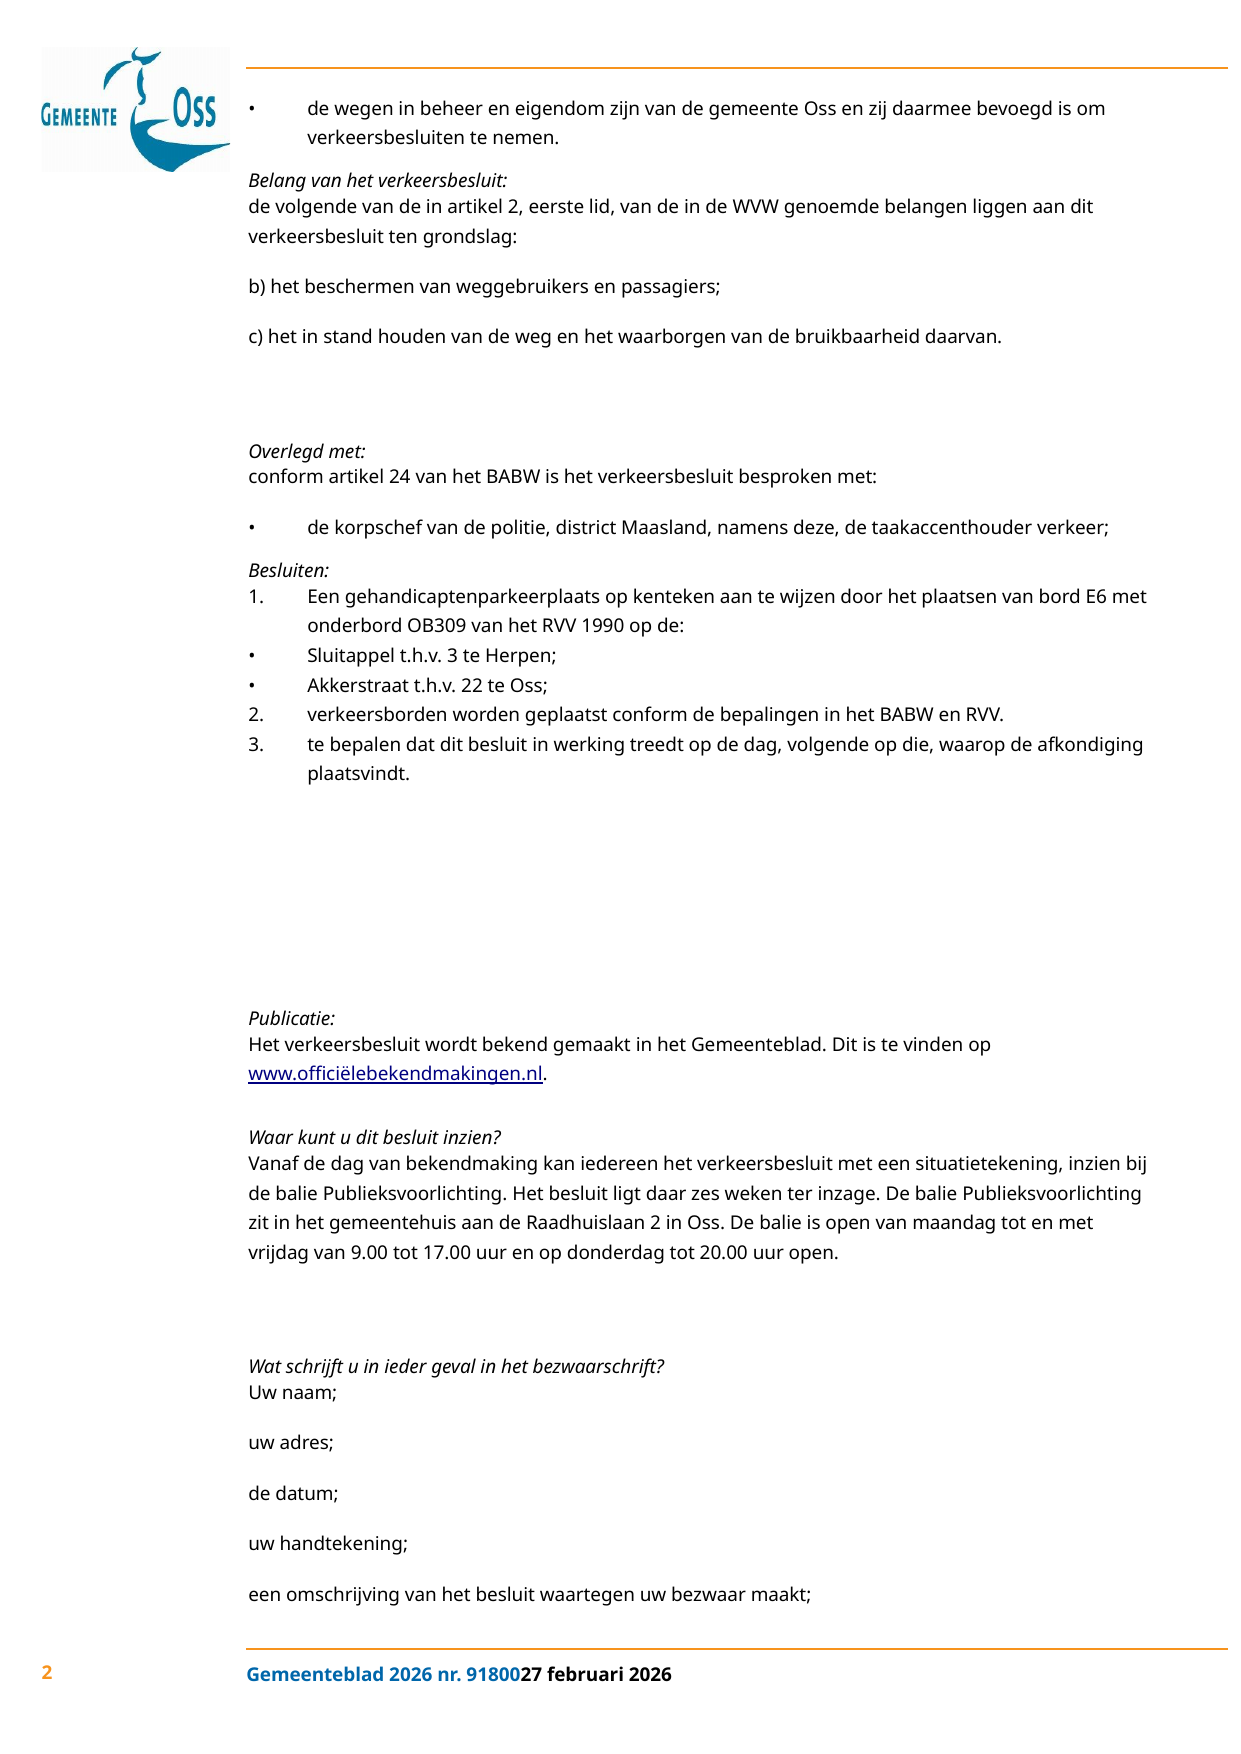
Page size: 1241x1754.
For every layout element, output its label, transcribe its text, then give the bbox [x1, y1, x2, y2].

text Vanaf de dag van bekendmaking kan iedereen het verkeersbesluit met een situatietekening, inzien bij de balie Publieksvoorlichting. Het besluit ligt daar zes weken ter inzage. De balie Publieksvoorlichting zit in het gemeentehuis aan de Raadhuislaan 2 in Oss. De balie is open van maandag tot en met vrijdag van 9.00 tot 17.00 uur en op donderdag tot 20.00 uur open. [248, 1150, 1152, 1265]
text b) het beschermen van weggebruikers en passagiers; [248, 273, 1152, 299]
text conform artikel 24 van het BABW is het verkeersbesluit besproken met: [248, 464, 1152, 489]
text Het verkeersbesluit wordt bekend gemaakt in het Gemeenteblad. Dit is te vinden op www.officiëlebekendmakingen.nl. [248, 1031, 1152, 1086]
list verkeersborden worden geplaatst conform de bepalingen in het BABW en RVV. [248, 701, 1152, 727]
list de korpschef van de politie, district Maasland, namens deze, de taakaccenthouder verkeer; [248, 514, 1152, 540]
text de volgende van de in artikel 2, eerste lid, van de in de WVW genoemde belangen liggen aan dit verkeersbesluit ten grondslag: [248, 193, 1152, 248]
list Akkerstraat t.h.v. 22 te Oss; [248, 672, 1152, 697]
text Uw naam; [248, 1379, 1152, 1405]
text Publicatie: [248, 1005, 1152, 1031]
text de datum; [248, 1480, 1152, 1506]
text Besluiten: [248, 557, 1152, 583]
text Belang van het verkeersbesluit: [248, 167, 1152, 193]
list Sluitappel t.h.v. 3 te Herpen; [248, 642, 1152, 668]
picture [41, 47, 231, 172]
list te bepalen dat dit besluit in werking treedt op de dag, volgende op die, waarop de afkondiging plaatsvindt. [248, 731, 1152, 786]
list de wegen in beheer en eigendom zijn van de gemeente Oss en zij daarmee bevoegd is om verkeersbesluiten te nemen. [248, 95, 1152, 150]
text Overlegd met: [248, 438, 1152, 464]
list Een gehandicaptenparkeerplaats op kenteken aan te wijzen door het plaatsen van bord E6 met onderbord OB309 van het RVV 1990 op de: [248, 583, 1152, 638]
text uw handtekening; [248, 1530, 1152, 1556]
text Wat schrijft u in ieder geval in het bezwaarschrift? [248, 1353, 1152, 1379]
text c) het in stand houden van de weg en het waarborgen van de bruikbaarheid daarvan. [248, 324, 1152, 349]
text uw adres; [248, 1429, 1152, 1455]
text Waar kunt u dit besluit inzien? [248, 1124, 1152, 1150]
text een omschrijving van het besluit waartegen uw bezwaar maakt; [248, 1581, 1152, 1607]
